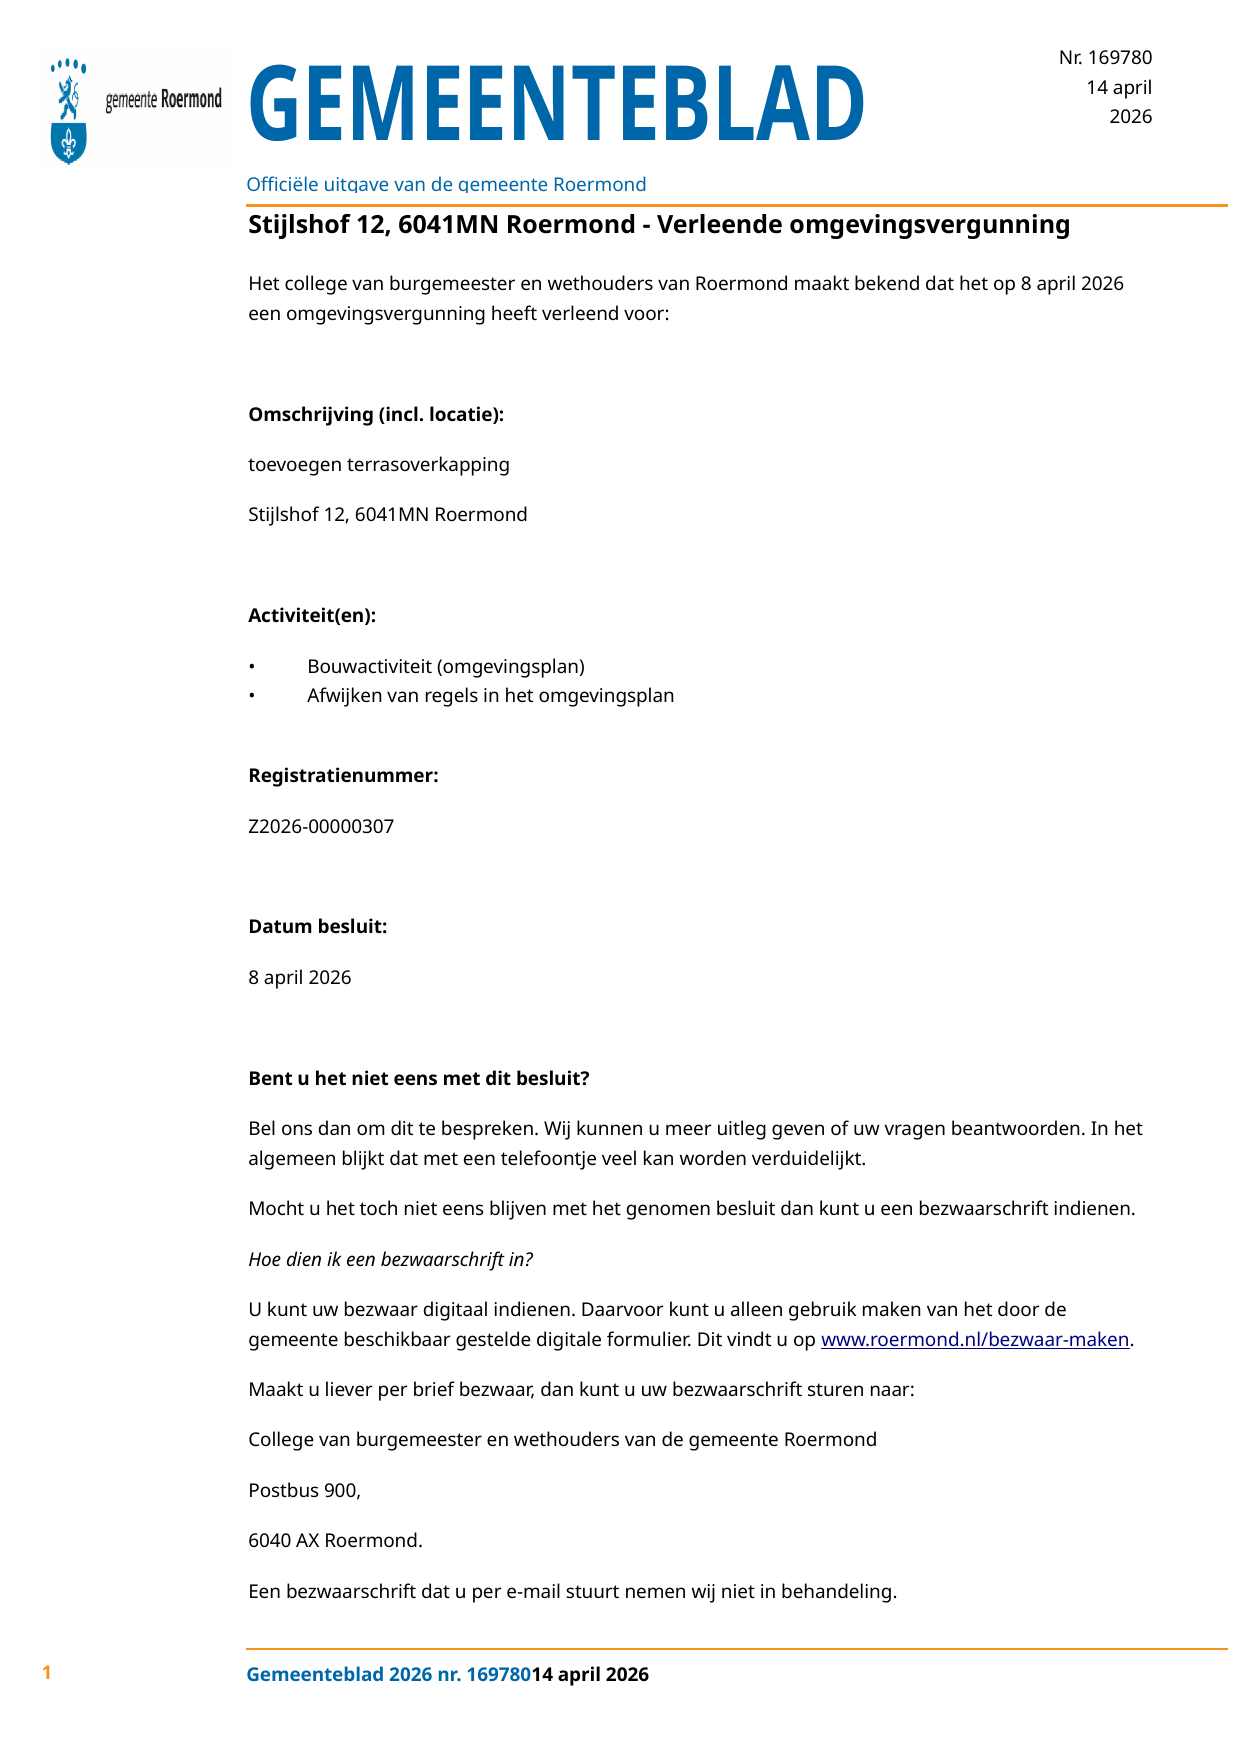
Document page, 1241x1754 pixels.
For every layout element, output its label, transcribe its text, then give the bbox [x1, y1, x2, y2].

text Mocht u het toch niet eens blijven met het genomen besluit dan kunt u een bezwaarschrift indienen. [248, 1195, 1152, 1221]
text Hoe dien ik een bezwaarschrift in? [248, 1246, 1152, 1271]
text College van burgemeester en wethouders van de gemeente Roermond [248, 1427, 1152, 1452]
text toevoegen terrasoverkapping [248, 451, 1152, 477]
list Afwijken van regels in het omgevingsplan [248, 682, 1152, 708]
text Stijlshof 12, 6041MN Roermond [248, 502, 1152, 527]
text 8 april 2026 [248, 964, 1152, 990]
text Een bezwaarschrift dat u per e-mail stuurt nemen wij niet in behandeling. [248, 1578, 1152, 1603]
text Het college van burgemeester en wethouders van Roermond maakt bekend dat het op 8 april 2026 een omgevingsvergunning heeft verleend voor: [248, 270, 1152, 326]
text Bel ons dan om dit te bespreken. Wij kunnen u meer uitleg geven of uw vragen beantwoorden. In het algemeen blijkt dat met een telefoontje veel kan worden verduidelijkt. [248, 1115, 1152, 1171]
text Stijlshof 12, 6041MN Roermond - Verleende omgevingsvergunning [248, 207, 1152, 241]
picture [41, 47, 231, 172]
text Registratienummer: [248, 762, 1152, 788]
text Z2026-00000307 [248, 813, 1152, 838]
text 6040 AX Roermond. [248, 1527, 1152, 1553]
text Maakt u liever per brief bezwaar, dan kunt u uw bezwaarschrift sturen naar: [248, 1376, 1152, 1402]
text Omschrijving (incl. locatie): [248, 401, 1152, 426]
text Activiteit(en): [248, 602, 1152, 628]
text U kunt uw bezwaar digitaal indienen. Daarvoor kunt u alleen gebruik maken van het door de gemeente beschikbaar gestelde digitale formulier. Dit vindt u op www.roermond.nl/bezwaar-maken. [248, 1296, 1152, 1351]
list Bouwactiviteit (omgevingsplan) [248, 653, 1152, 678]
text Datum besluit: [248, 914, 1152, 939]
text Postbus 900, [248, 1477, 1152, 1503]
text Bent u het niet eens met dit besluit? [248, 1065, 1152, 1091]
